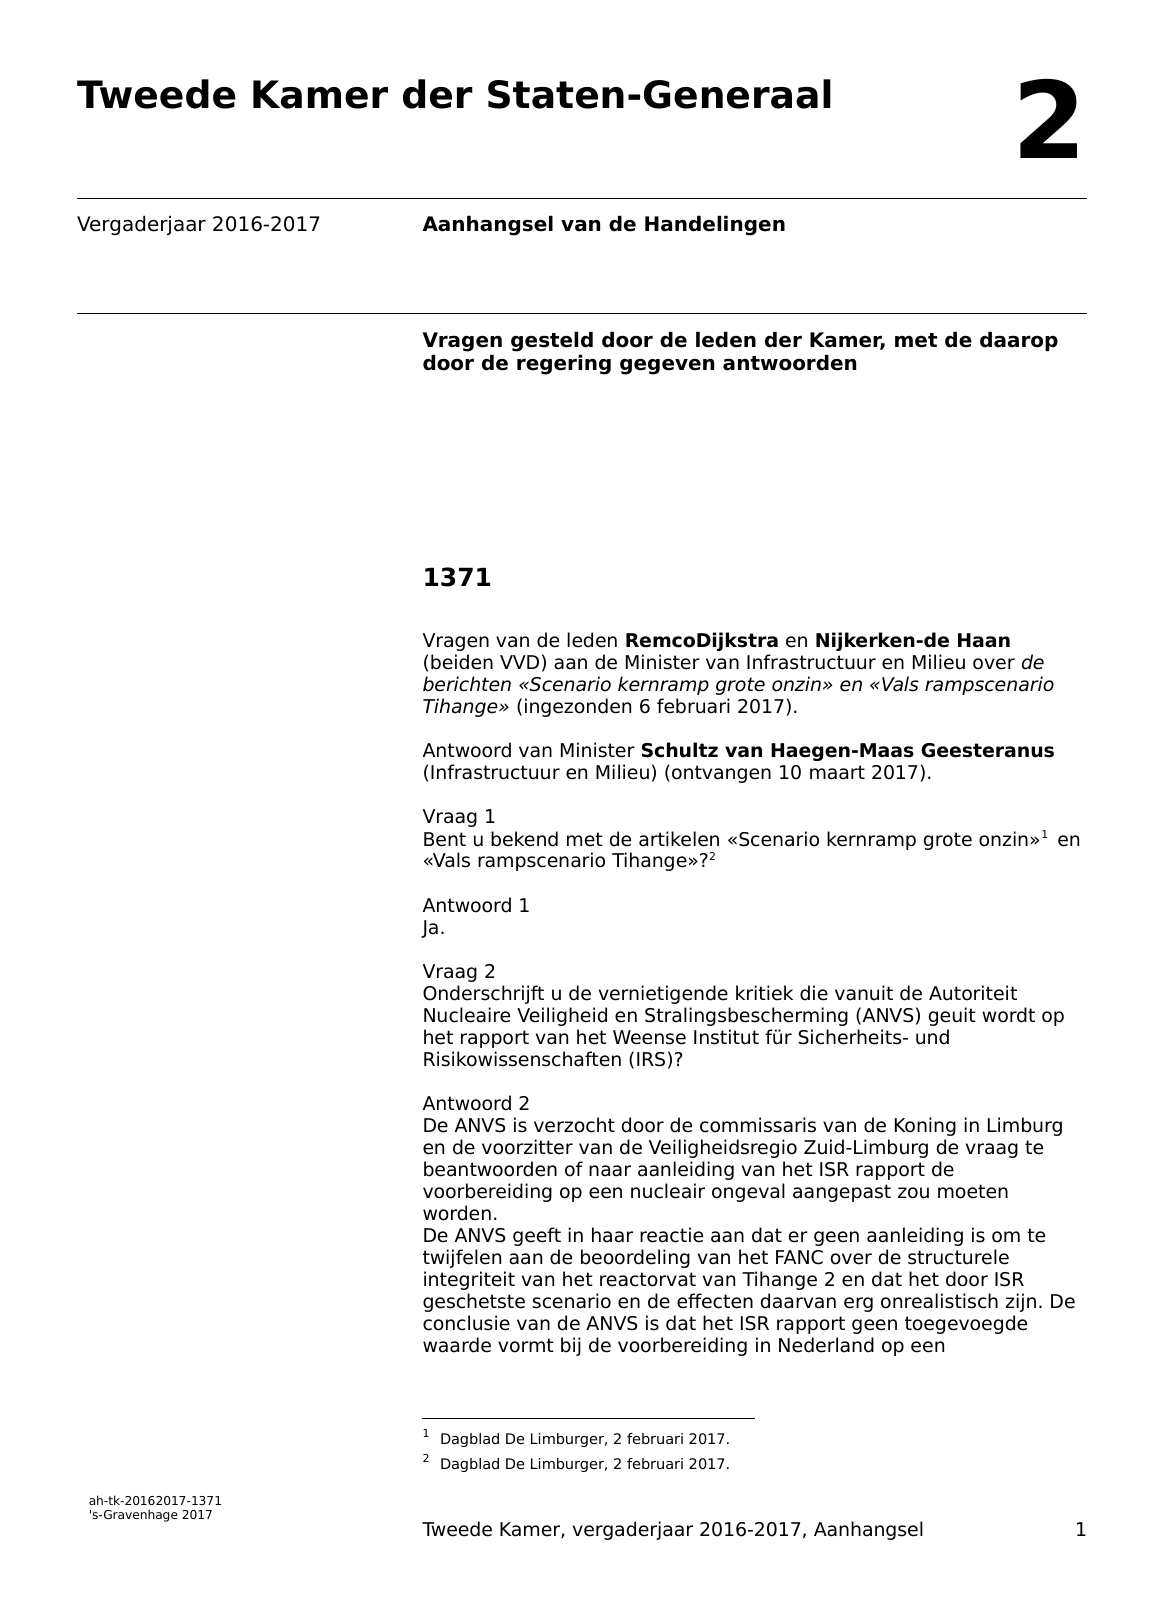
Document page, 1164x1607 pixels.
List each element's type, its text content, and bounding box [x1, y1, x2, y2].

table_cell Vergaderjaar 2016-2017 [77, 199, 422, 313]
text Dagblad De Limburger, 2 februari 2017. [422, 1427, 1087, 1449]
table_cell Vragen gesteld door de leden der Kamer, met de daarop door de regering gegeven antwoorden [422, 314, 1087, 375]
text Antwoord van Minister Schultz van Haegen-Maas Geesteranus (Infrastructuur en Milieu) (ontvangen 10 maart 2017). [422, 740, 1087, 784]
table_cell Aanhangsel van de Handelingen [422, 199, 1087, 313]
text Vraag 1 [422, 806, 1087, 828]
text De ANVS is verzocht door de commissaris van de Koning in Limburg en de voorzitter van de Veiligheidsregio Zuid-Limburg de vraag te beantwoorden of naar aanleiding van het ISR rapport de voorbereiding op een nucleair ongeval aangepast zou moeten worden. [422, 1115, 1087, 1225]
text ah-tk-20162017-1371 [88, 1494, 323, 1508]
text Dagblad De Limburger, 2 februari 2017. [422, 1452, 1087, 1474]
text Bent u bekend met de artikelen «Scenario kernramp grote onzin» en «Vals rampscenario Tihange»? [422, 828, 1087, 872]
table_cell [77, 314, 422, 375]
text 's-Gravenhage 2017 [88, 1508, 323, 1522]
table_header Tweede Kamer der Staten-Generaal [77, 59, 886, 198]
text 1371 [422, 563, 1087, 592]
text Vragen van de leden RemcoDijkstra en Nijkerken-de Haan (beiden VVD) aan de Minister van Infrastructuur en Milieu over de berichten «Scenario kernramp grote onzin» en «Vals rampscenario Tihange» (ingezonden 6 februari 2017). [422, 630, 1087, 718]
text Onderschrijft u de vernietigende kritiek die vanuit de Autoriteit Nucleaire Veiligheid en Stralingsbescherming (ANVS) geuit wordt op het rapport van het Weense Institut für Sicherheits- und Risikowissenschaften (IRS)? [422, 983, 1087, 1071]
text Antwoord 1 [422, 894, 1087, 917]
text Antwoord 2 [422, 1093, 1087, 1115]
text De ANVS geeft in haar reactie aan dat er geen aanleiding is om te twijfelen aan de beoordeling van het FANC over de structurele integriteit van het reactorvat van Tihange 2 en dat het door ISR geschetste scenario en de effecten daarvan erg onrealistisch zijn. De conclusie van de ANVS is dat het ISR rapport geen toegevoegde waarde vormt bij de voorbereiding in Nederland op een [422, 1225, 1087, 1357]
text Ja. [422, 917, 1087, 938]
text Vraag 2 [422, 961, 1087, 983]
table_header 2 [886, 59, 1087, 198]
